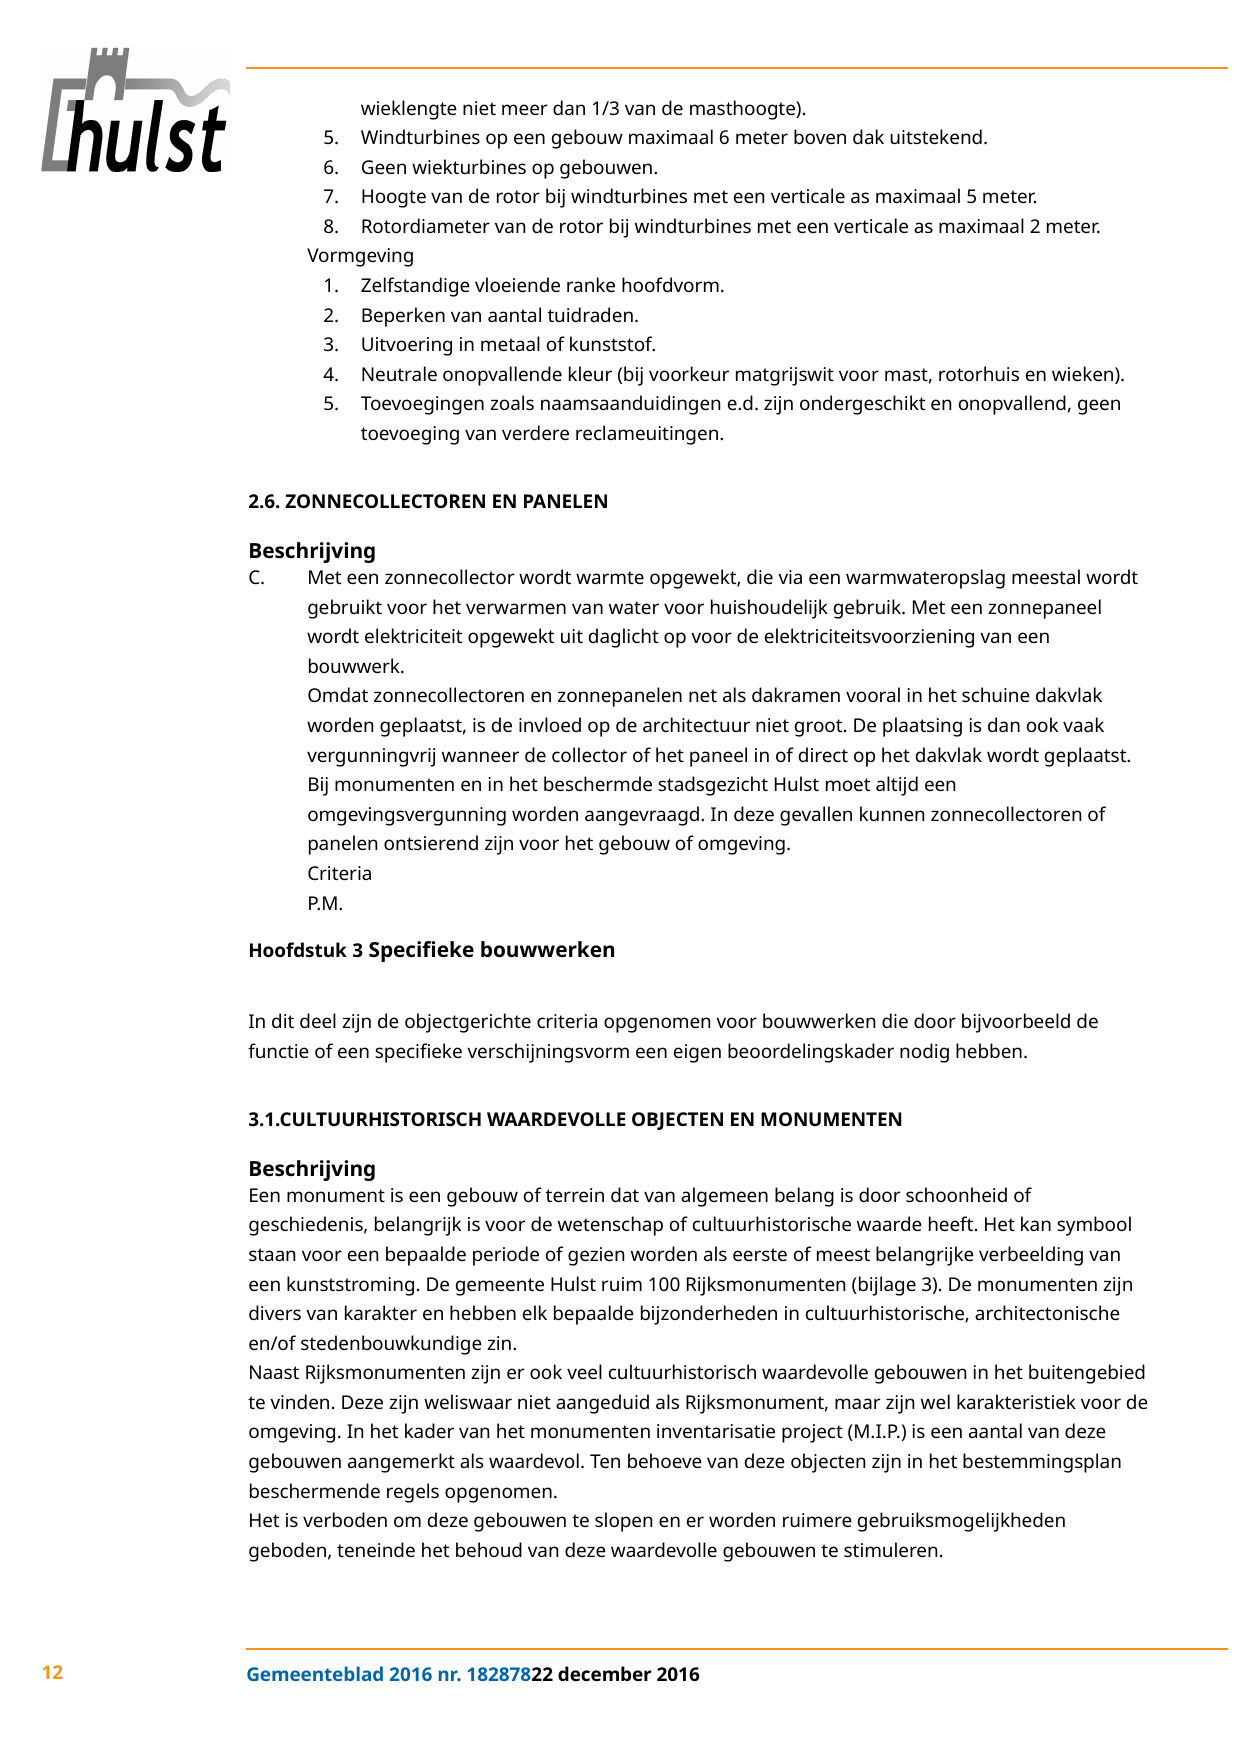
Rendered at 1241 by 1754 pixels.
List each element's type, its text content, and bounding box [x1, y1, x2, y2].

list wieklengte niet meer dan 1/3 van de masthoogte). [323, 95, 1152, 121]
text Beschrijving [248, 1154, 1152, 1182]
picture [41, 47, 231, 172]
text Het is verboden om deze gebouwen te slopen en er worden ruimere gebruiksmogelijkheden geboden, teneinde het behoud van deze waardevolle gebouwen te stimuleren. [248, 1507, 1152, 1563]
list Vormgeving [248, 243, 1152, 268]
list Toevoegingen zoals naamsaanduidingen e.d. zijn ondergeschikt en onopvallend, geen toevoeging van verdere reclameuitingen. [323, 391, 1152, 446]
list Hoogte van de rotor bij windturbines met een verticale as maximaal 5 meter. [323, 183, 1152, 209]
text In dit deel zijn de objectgerichte criteria opgenomen voor bouwwerken die door bijvoorbeeld de functie of een specifieke verschijningsvorm een eigen beoordelingskader nodig hebben. [248, 1008, 1152, 1064]
text 3.1.CULTUURHISTORISCH WAARDEVOLLE OBJECTEN EN MONUMENTEN [248, 1104, 1152, 1133]
list Criteria [248, 860, 1152, 886]
list Uitvoering in metaal of kunststof. [323, 331, 1152, 357]
list Neutrale onopvallende kleur (bij voorkeur matgrijswit voor mast, rotorhuis en wieken). [323, 361, 1152, 387]
list Met een zonnecollector wordt warmte opgewekt, die via een warmwateropslag meestal wordt gebruikt voor het verwarmen van water voor huishoudelijk gebruik. Met een zonnepaneel wordt elektriciteit opgewekt uit daglicht op voor de elektriciteitsvoorziening van een bouwwerk. [248, 564, 1152, 679]
list Windturbines op een gebouw maximaal 6 meter boven dak uitstekend. [323, 124, 1152, 150]
text Een monument is een gebouw of terrein dat van algemeen belang is door schoonheid of geschiedenis, belangrijk is voor de wetenschap of cultuurhistorische waarde heeft. Het kan symbool staan voor een bepaalde periode of gezien worden als eerste of meest belangrijke verbeelding van een kunststroming. De gemeente Hulst ruim 100 Rijksmonumenten (bijlage 3). De monumenten zijn divers van karakter en hebben elk bepaalde bijzonderheden in cultuurhistorische, architectonische en/of stedenbouwkundige zin. [248, 1182, 1152, 1356]
text Beschrijving [248, 536, 1152, 564]
list Rotordiameter van de rotor bij windturbines met een verticale as maximaal 2 meter. [323, 213, 1152, 239]
text 2.6. ZONNECOLLECTOREN EN PANELEN [248, 487, 1152, 515]
list P.M. [248, 890, 1152, 916]
list Beperken van aantal tuidraden. [323, 302, 1152, 328]
list Omdat zonnecollectoren en zonnepanelen net als dakramen vooral in het schuine dakvlak worden geplaatst, is de invloed op de architectuur niet groot. De plaatsing is dan ook vaak vergunningvrij wanneer de collector of het paneel in of direct op het dakvlak wordt geplaatst. [248, 683, 1152, 768]
list Bij monumenten en in het beschermde stadsgezicht Hulst moet altijd een omgevingsvergunning worden aangevraagd. In deze gevallen kunnen zonnecollectoren of panelen ontsierend zijn voor het gebouw of omgeving. [248, 771, 1152, 856]
list Geen wiekturbines op gebouwen. [323, 154, 1152, 180]
list Zelfstandige vloeiende ranke hoofdvorm. [323, 272, 1152, 298]
text Hoofdstuk 3 Specifieke bouwwerken [248, 935, 1152, 964]
text Naast Rijksmonumenten zijn er ook veel cultuurhistorisch waardevolle gebouwen in het buitengebied te vinden. Deze zijn weliswaar niet aangeduid als Rijksmonument, maar zijn wel karakteristiek voor de omgeving. In het kader van het monumenten inventarisatie project (M.I.P.) is een aantal van deze gebouwen aangemerkt als waardevol. Ten behoeve van deze objecten zijn in het bestemmingsplan beschermende regels opgenomen. [248, 1359, 1152, 1504]
